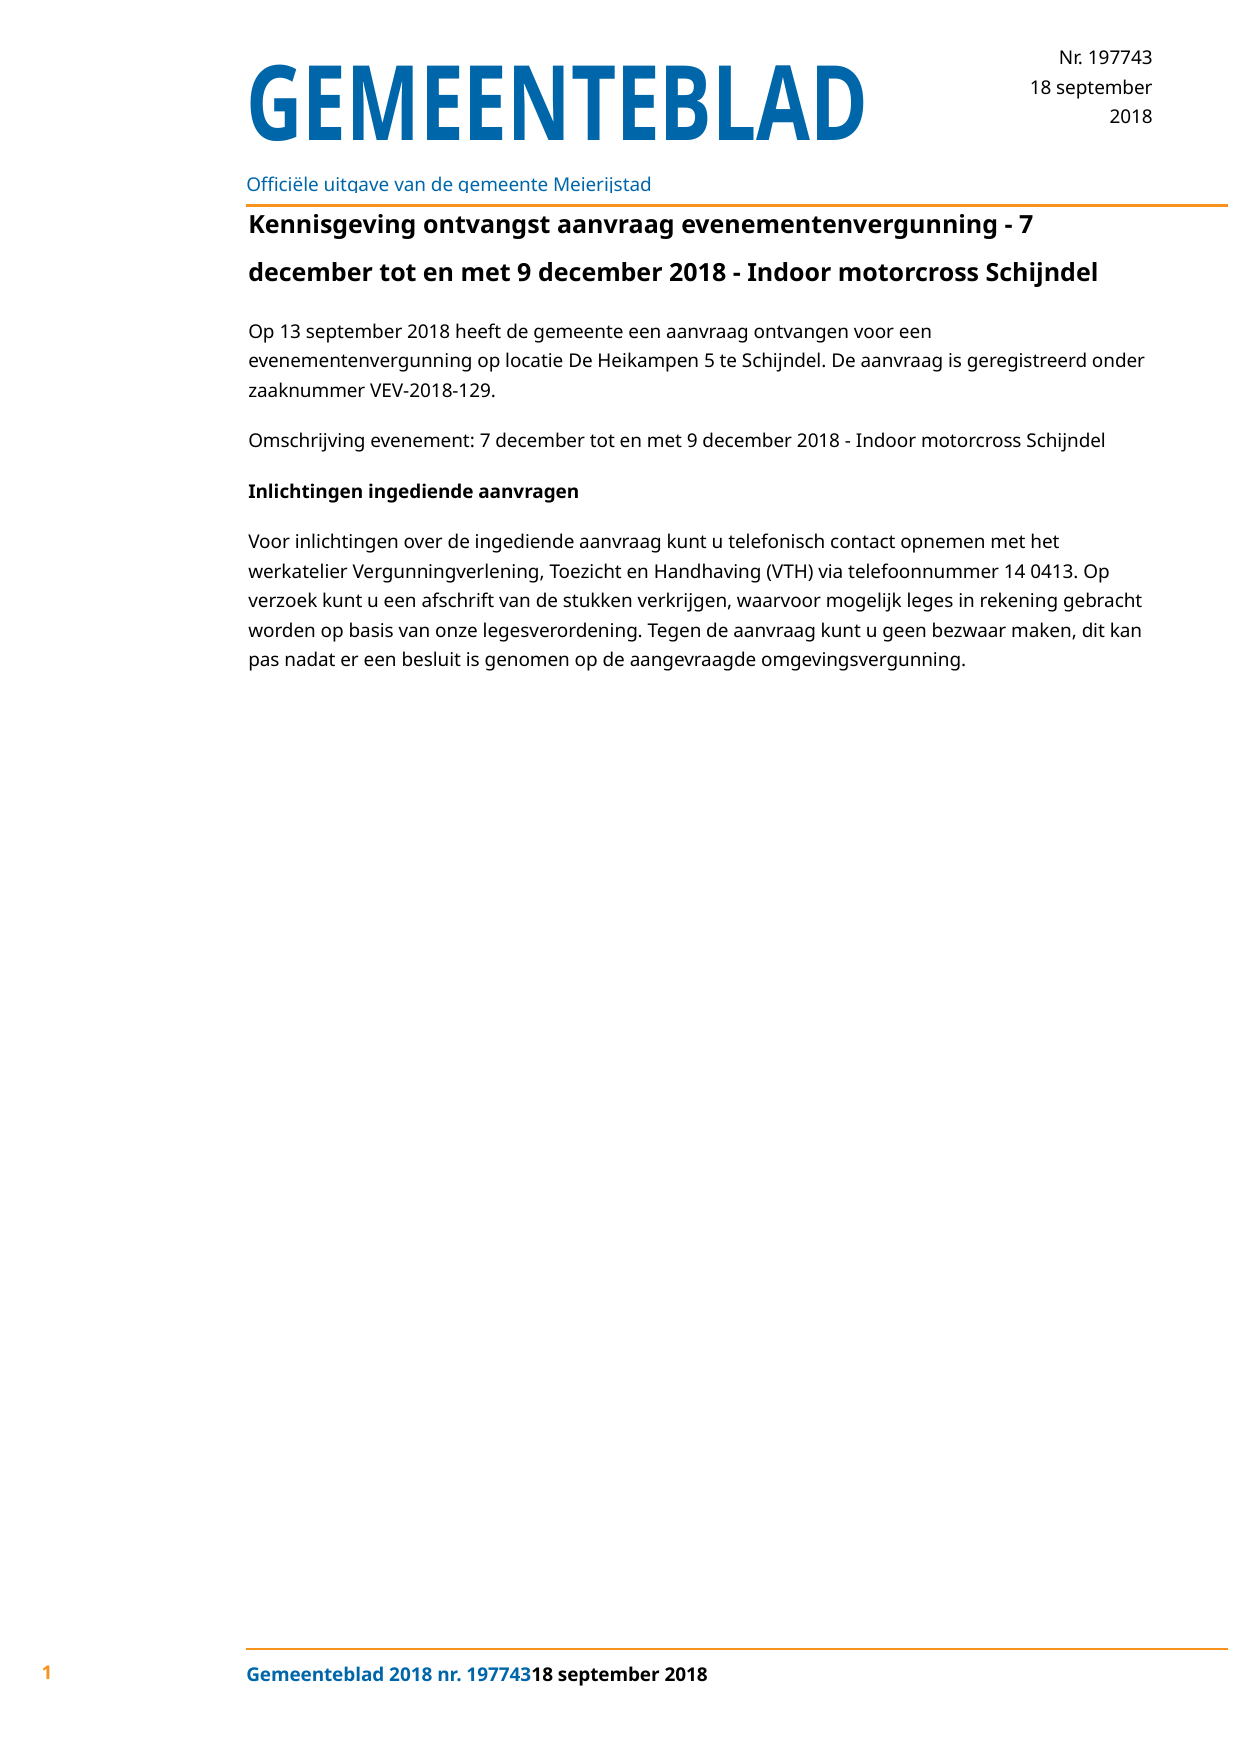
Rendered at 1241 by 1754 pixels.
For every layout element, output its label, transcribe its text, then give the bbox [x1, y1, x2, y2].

text Op 13 september 2018 heeft de gemeente een aanvraag ontvangen voor een evenementenvergunning op locatie De Heikampen 5 te Schijndel. De aanvraag is geregistreerd onder zaaknummer VEV-2018-129. [248, 318, 1152, 403]
text Inlichtingen ingediende aanvragen [248, 478, 1152, 504]
picture [41, 47, 231, 172]
text Omschrijving evenement: 7 december tot en met 9 december 2018 - Indoor motorcross Schijndel [248, 427, 1152, 453]
text Voor inlichtingen over de ingediende aanvraag kunt u telefonisch contact opnemen met het werkatelier Vergunningverlening, Toezicht en Handhaving (VTH) via telefoonnummer 14 0413. Op verzoek kunt u een afschrift van de stukken verkrijgen, waarvoor mogelijk leges in rekening gebracht worden op basis van onze legesverordening. Tegen de aanvraag kunt u geen bezwaar maken, dit kan pas nadat er een besluit is genomen op de aangevraagde omgevingsvergunning. [248, 528, 1152, 672]
text Kennisgeving ontvangst aanvraag evenementenvergunning - 7 december tot en met 9 december 2018 - Indoor motorcross Schijndel [248, 207, 1152, 288]
